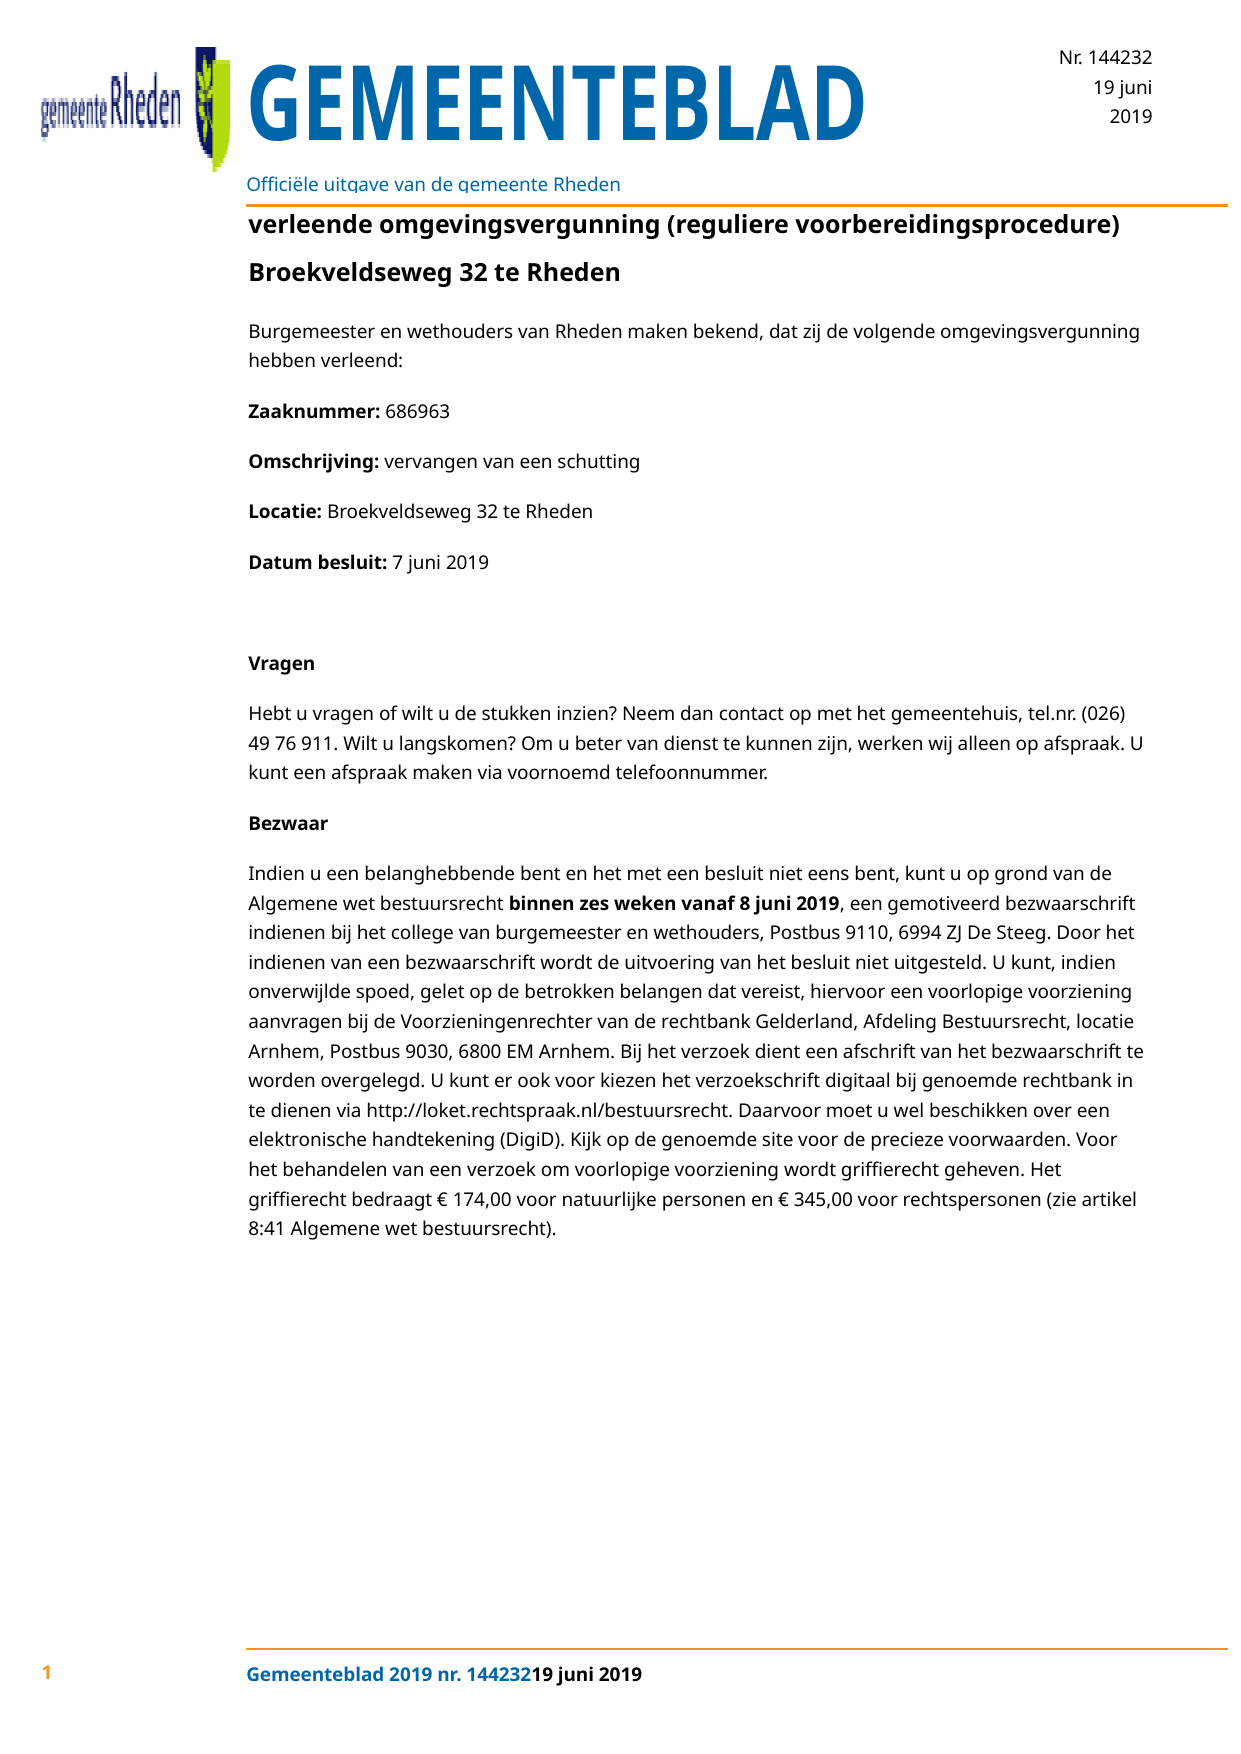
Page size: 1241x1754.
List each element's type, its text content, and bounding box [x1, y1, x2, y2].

text Locatie: Broekveldseweg 32 te Rheden [248, 499, 1152, 524]
text Bezwaar [248, 810, 1152, 836]
text Datum besluit: 7 juni 2019 [248, 549, 1152, 575]
picture [41, 47, 231, 172]
text verleende omgevingsvergunning (reguliere voorbereidingsprocedure) Broekveldseweg 32 te Rheden [248, 207, 1152, 288]
text Hebt u vragen of wilt u de stukken inzien? Neem dan contact op met het gemeentehuis, tel.nr. (026) 49 76 911. Wilt u langskomen? Om u beter van dienst te kunnen zijn, werken wij alleen op afspraak. U kunt een afspraak maken via voornoemd telefoonnummer. [248, 700, 1152, 785]
text Indien u een belanghebbende bent en het met een besluit niet eens bent, kunt u op grond van de Algemene wet bestuursrecht binnen zes weken vanaf 8 juni 2019, een gemotiveerd bezwaarschrift indienen bij het college van burgemeester en wethouders, Postbus 9110, 6994 ZJ De Steeg. Door het indienen van een bezwaarschrift wordt de uitvoering van het besluit niet uitgesteld. U kunt, indien onverwijlde spoed, gelet op de betrokken belangen dat vereist, hiervoor een voorlopige voorziening aanvragen bij de Voorzieningenrechter van de rechtbank Gelderland, Afdeling Bestuursrecht, locatie Arnhem, Postbus 9030, 6800 EM Arnhem. Bij het verzoek dient een afschrift van het bezwaarschrift te worden overgelegd. U kunt er ook voor kiezen het verzoekschrift digitaal bij genoemde rechtbank in te dienen via http://loket.rechtspraak.nl/bestuursrecht. Daarvoor moet u wel beschikken over een elektronische handtekening (DigiD). Kijk op de genoemde site voor de precieze voorwaarden. Voor het behandelen van een verzoek om voorlopige voorziening wordt griffierecht geheven. Het griffierecht bedraagt € 174,00 voor natuurlijke personen en € 345,00 voor rechtspersonen (zie artikel 8:41 Algemene wet bestuursrecht). [248, 860, 1152, 1241]
text Burgemeester en wethouders van Rheden maken bekend, dat zij de volgende omgevingsvergunning hebben verleend: [248, 318, 1152, 373]
text Vragen [248, 650, 1152, 676]
text Zaaknummer: 686963 [248, 398, 1152, 424]
text Omschrijving: vervangen van een schutting [248, 448, 1152, 474]
